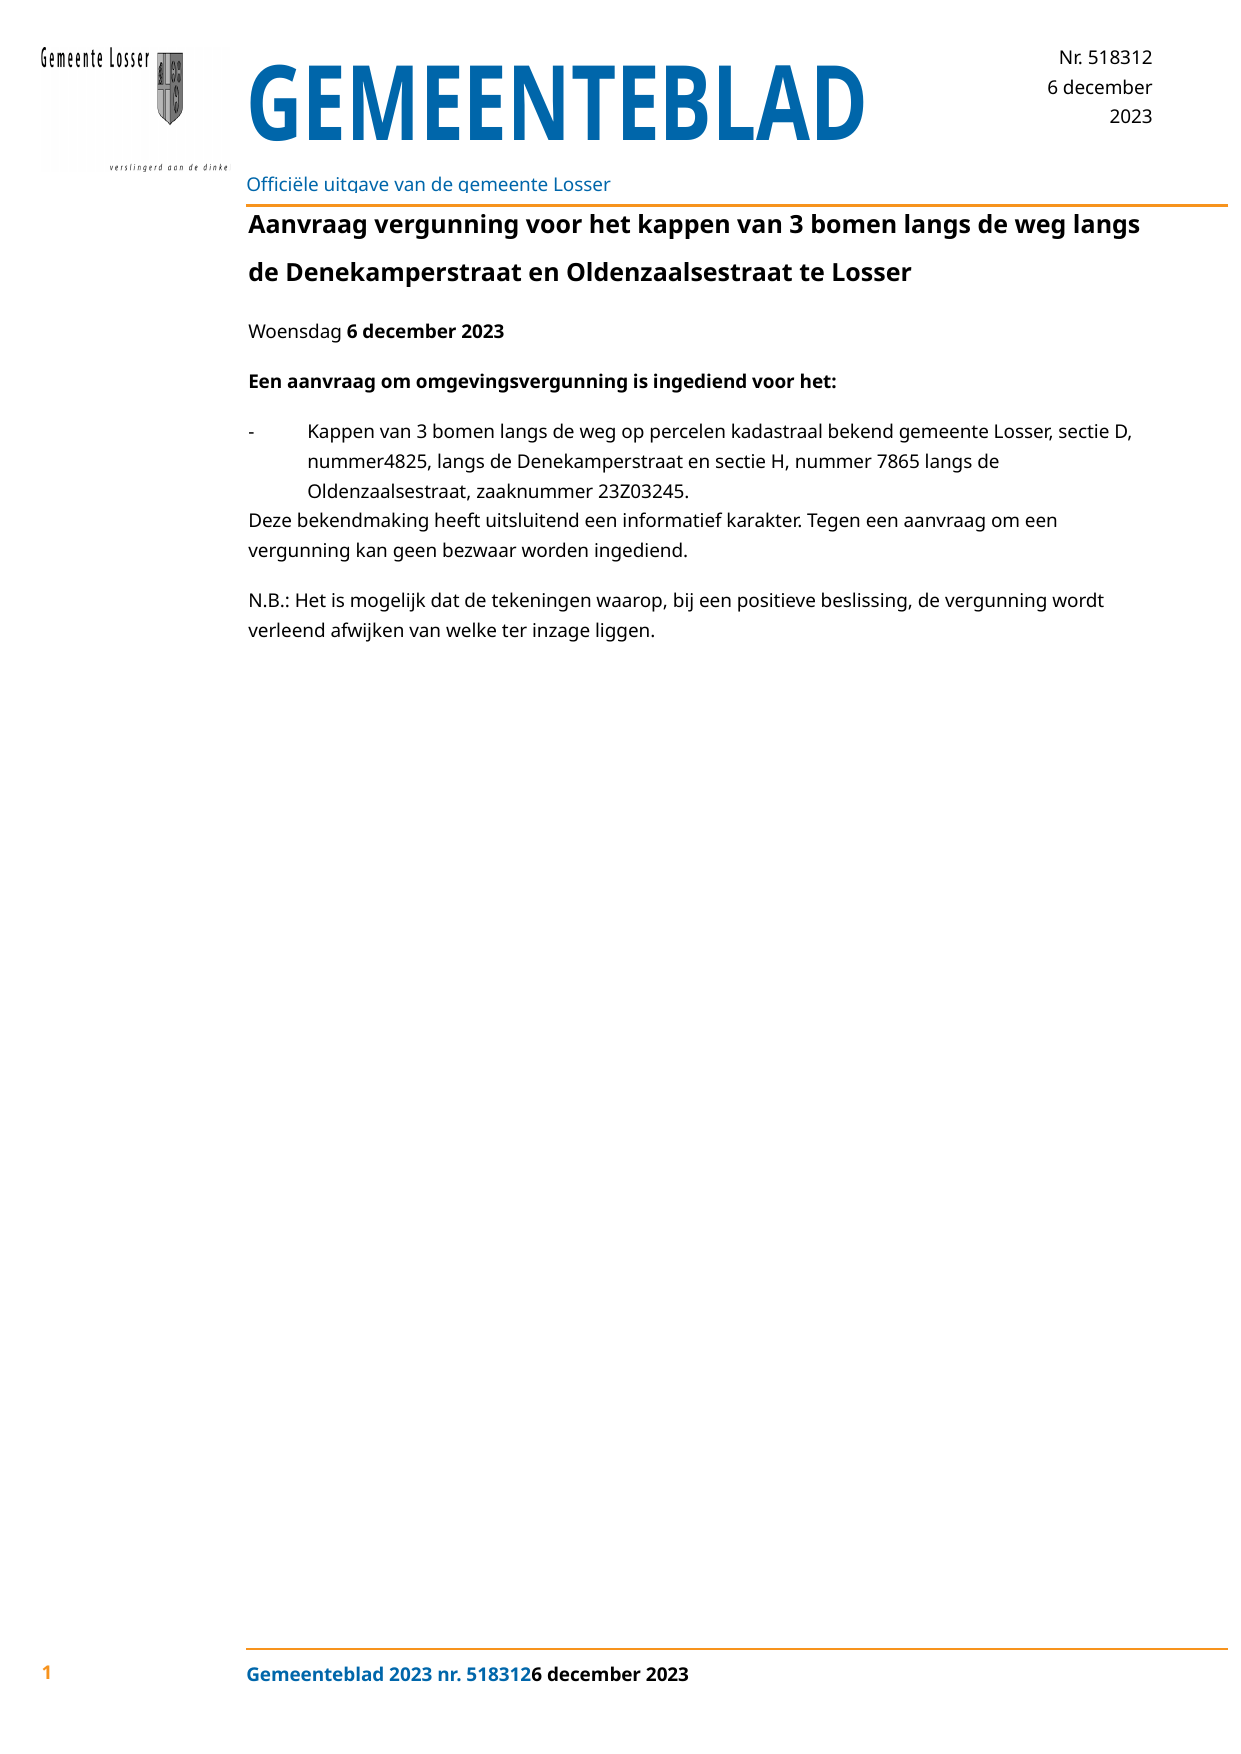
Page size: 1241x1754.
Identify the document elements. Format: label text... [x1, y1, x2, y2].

text Aanvraag vergunning voor het kappen van 3 bomen langs de weg langs de Denekamperstraat en Oldenzaalsestraat te Losser [248, 207, 1152, 288]
picture [41, 47, 231, 172]
text N.B.: Het is mogelijk dat de tekeningen waarop, bij een positieve beslissing, de vergunning wordt verleend afwijken van welke ter inzage liggen. [248, 587, 1152, 643]
text Woensdag 6 december 2023 [248, 318, 1152, 344]
text Een aanvraag om omgevingsvergunning is ingediend voor het: [248, 368, 1152, 394]
text Deze bekendmaking heeft uitsluitend een informatief karakter. Tegen een aanvraag om een vergunning kan geen bezwaar worden ingediend. [248, 507, 1152, 563]
list Kappen van 3 bomen langs de weg op percelen kadastraal bekend gemeente Losser, sectie D, nummer4825, langs de Denekamperstraat en sectie H, nummer 7865 langs de Oldenzaalsestraat, zaaknummer 23Z03245. [248, 419, 1152, 504]
